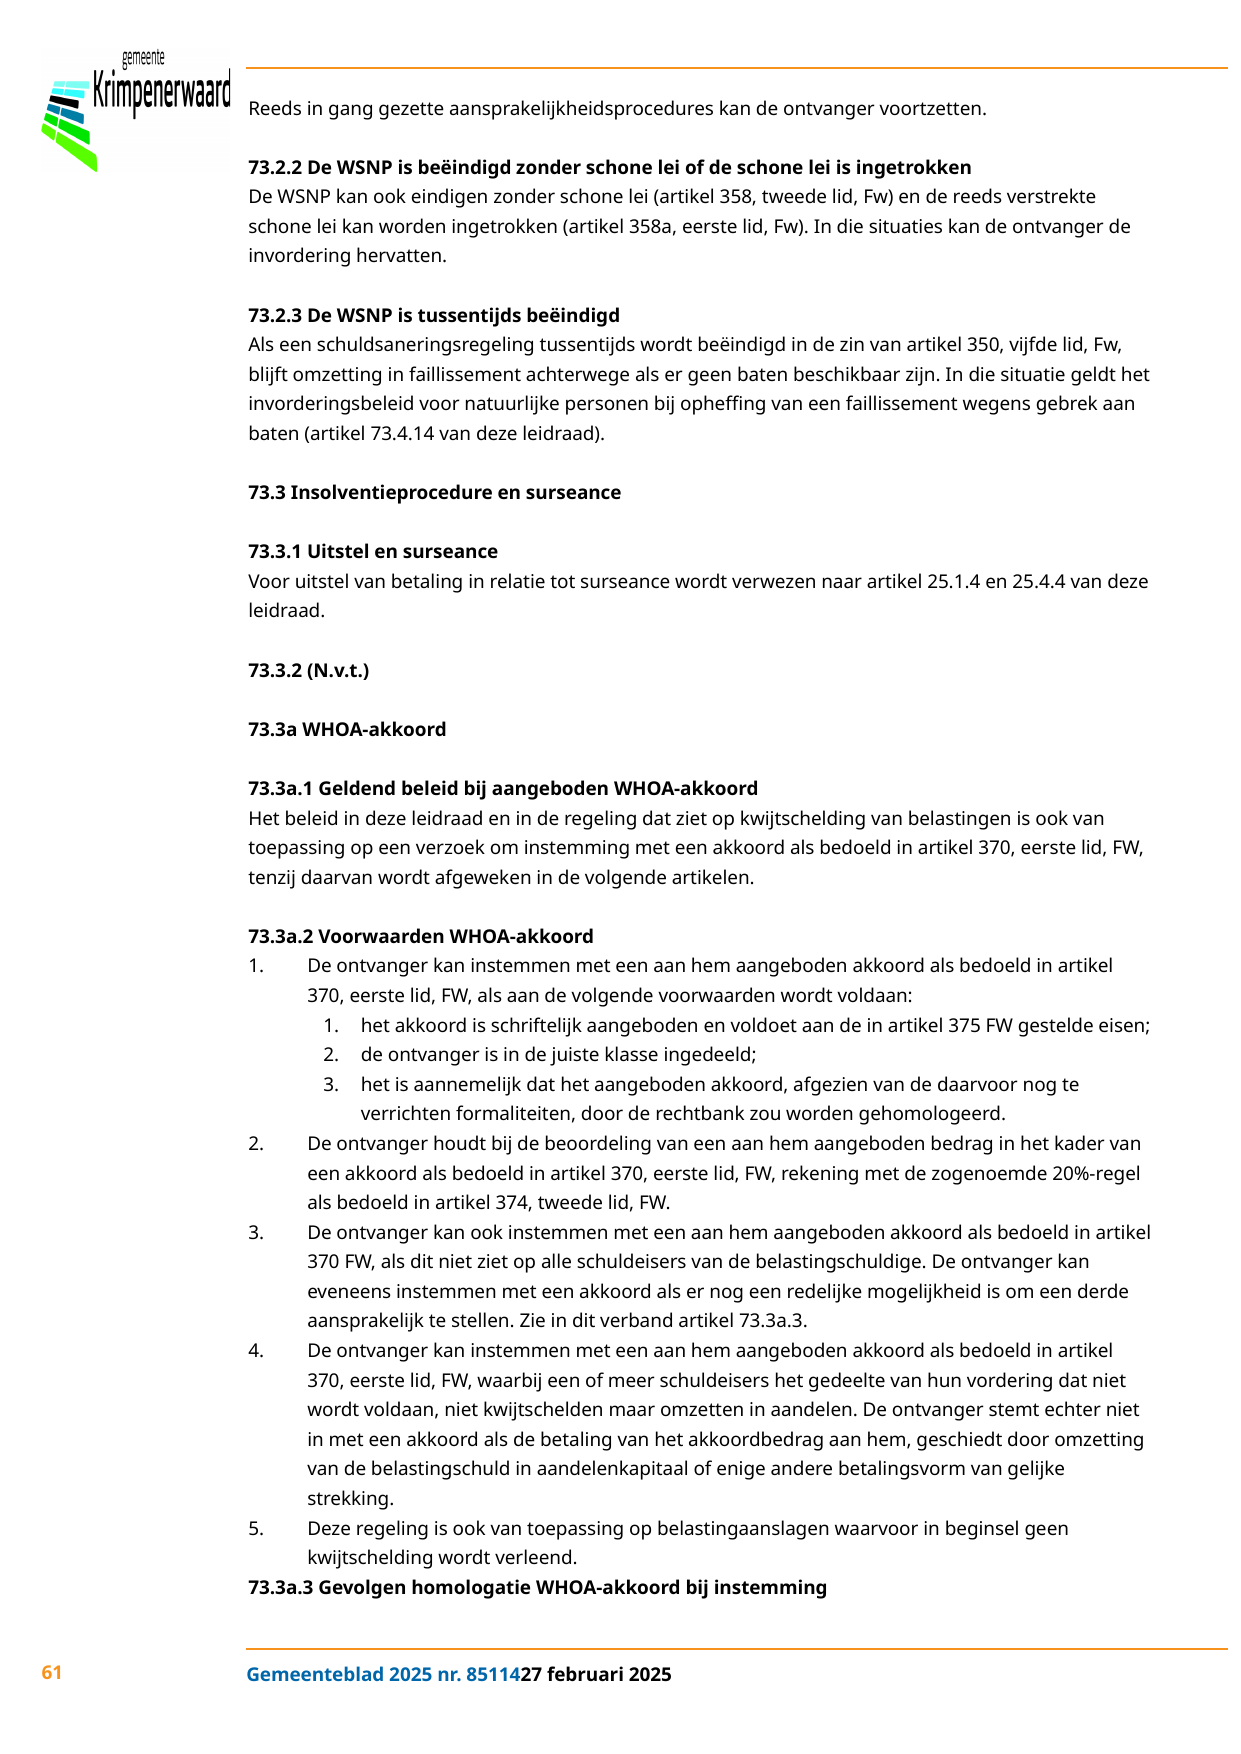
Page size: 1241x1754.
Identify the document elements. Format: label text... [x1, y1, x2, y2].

text 73.3a WHOA-akkoord [248, 716, 1152, 742]
text 73.2.3 De WSNP is tussentijds beëindigd [248, 302, 1152, 328]
text 73.3a.3 Gevolgen homologatie WHOA-akkoord bij instemming [248, 1574, 1152, 1600]
text Het beleid in deze leidraad en in de regeling dat ziet op kwijtschelding van belastingen is ook van toepassing op een verzoek om instemming met een akkoord als bedoeld in artikel 370, eerste lid, FW, tenzij daarvan wordt afgeweken in de volgende artikelen. [248, 805, 1152, 890]
list het akkoord is schriftelijk aangeboden en voldoet aan de in artikel 375 FW gestelde eisen; [323, 1012, 1152, 1038]
text De WSNP kan ook eindigen zonder schone lei (artikel 358, tweede lid, Fw) en de reeds verstrekte schone lei kan worden ingetrokken (artikel 358a, eerste lid, Fw). In die situaties kan de ontvanger de invordering hervatten. [248, 183, 1152, 268]
list De ontvanger kan ook instemmen met een aan hem aangeboden akkoord als bedoeld in artikel 370 FW, als dit niet ziet op alle schuldeisers van de belastingschuldige. De ontvanger kan eveneens instemmen met een akkoord als er nog een redelijke mogelijkheid is om een derde aansprakelijk te stellen. Zie in dit verband artikel 73.3a.3. [248, 1219, 1152, 1333]
text 73.3 Insolventieprocedure en surseance [248, 479, 1152, 505]
text Reeds in gang gezette aansprakelijkheidsprocedures kan de ontvanger voortzetten. [248, 95, 1152, 121]
text 73.3.1 Uitstel en surseance [248, 538, 1152, 564]
list De ontvanger kan instemmen met een aan hem aangeboden akkoord als bedoeld in artikel 370, eerste lid, FW, waarbij een of meer schuldeisers het gedeelte van hun vordering dat niet wordt voldaan, niet kwijtschelden maar omzetten in aandelen. De ontvanger stemt echter niet in met een akkoord als de betaling van het akkoordbedrag aan hem, geschiedt door omzetting van de belastingschuld in aandelenkapitaal of enige andere betalingsvorm van gelijke strekking. [248, 1337, 1152, 1511]
list Deze regeling is ook van toepassing op belastingaanslagen waarvoor in beginsel geen kwijtschelding wordt verleend. [248, 1515, 1152, 1570]
text 73.3.2 (N.v.t.) [248, 657, 1152, 683]
picture [41, 47, 231, 172]
text Als een schuldsaneringsregeling tussentijds wordt beëindigd in de zin van artikel 350, vijfde lid, Fw, blijft omzetting in faillissement achterwege als er geen baten beschikbaar zijn. In die situatie geldt het invorderingsbeleid voor natuurlijke personen bij opheffing van een faillissement wegens gebrek aan baten (artikel 73.4.14 van deze leidraad). [248, 331, 1152, 446]
list De ontvanger kan instemmen met een aan hem aangeboden akkoord als bedoeld in artikel 370, eerste lid, FW, als aan de volgende voorwaarden wordt voldaan: [248, 953, 1152, 1008]
list de ontvanger is in de juiste klasse ingedeeld; [323, 1041, 1152, 1067]
list De ontvanger houdt bij de beoordeling van een aan hem aangeboden bedrag in het kader van een akkoord als bedoeld in artikel 370, eerste lid, FW, rekening met de zogenoemde 20%-regel als bedoeld in artikel 374, tweede lid, FW. [248, 1130, 1152, 1215]
text 73.2.2 De WSNP is beëindigd zonder schone lei of de schone lei is ingetrokken [248, 154, 1152, 180]
text 73.3a.1 Geldend beleid bij aangeboden WHOA-akkoord [248, 775, 1152, 801]
text Voor uitstel van betaling in relatie tot surseance wordt verwezen naar artikel 25.1.4 en 25.4.4 van deze leidraad. [248, 568, 1152, 623]
list het is aannemelijk dat het aangeboden akkoord, afgezien van de daarvoor nog te verrichten formaliteiten, door de rechtbank zou worden gehomologeerd. [323, 1071, 1152, 1126]
text 73.3a.2 Voorwaarden WHOA-akkoord [248, 923, 1152, 949]
